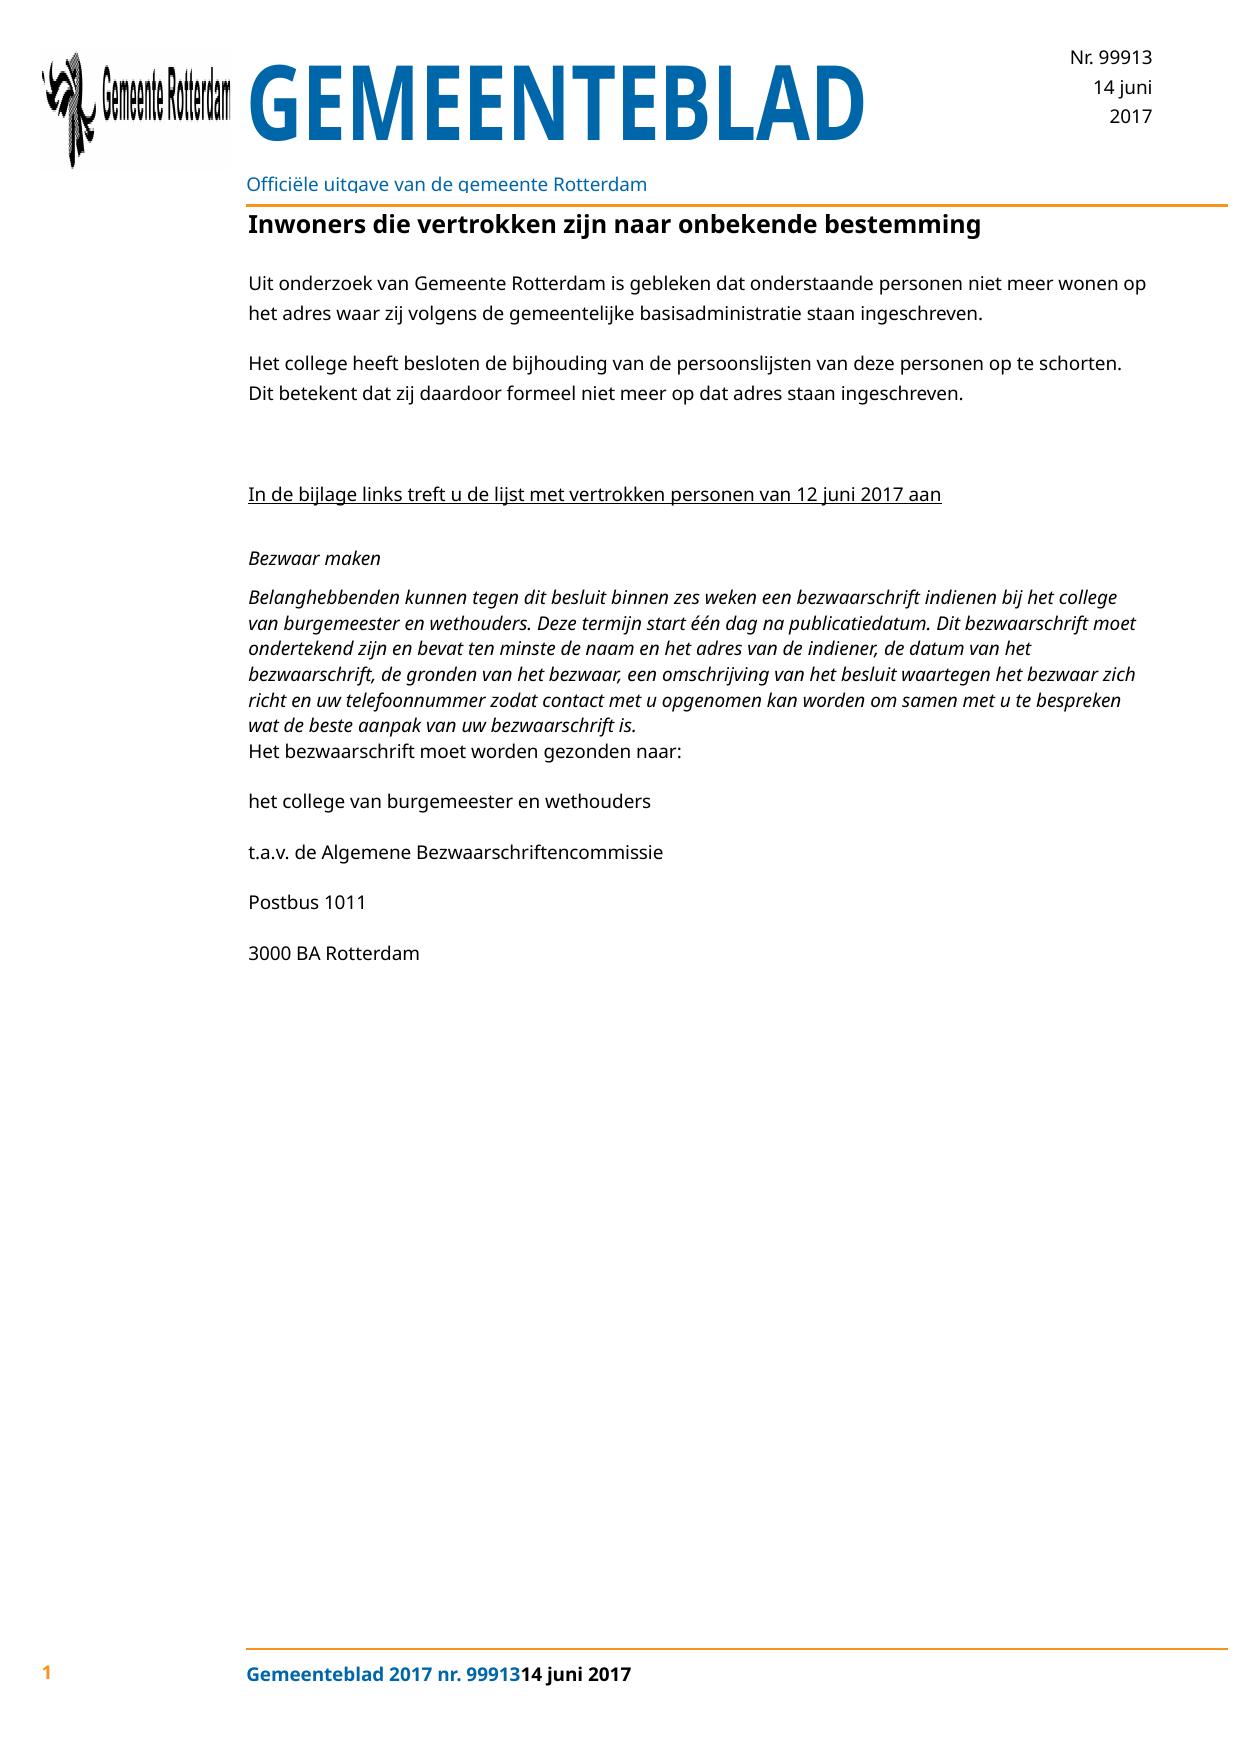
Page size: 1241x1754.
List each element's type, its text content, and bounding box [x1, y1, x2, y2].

text Bezwaar maken [248, 545, 1152, 570]
text In de bijlage links treft u de lijst met vertrokken personen van 12 juni 2017 aan [248, 481, 1152, 506]
text het college van burgemeester en wethouders [248, 789, 1152, 814]
text Belanghebbenden kunnen tegen dit besluit binnen zes weken een bezwaarschrift indienen bij het college van burgemeester en wethouders. Deze termijn start één dag na publicatiedatum. Dit bezwaarschrift moet ondertekend zijn en bevat ten minste de naam en het adres van de indiener, de datum van het bezwaarschrift, de gronden van het bezwaar, een omschrijving van het besluit waartegen het bezwaar zich richt en uw telefoonnummer zodat contact met u opgenomen kan worden om samen met u te bespreken wat de beste aanpak van uw bezwaarschrift is. [248, 584, 1152, 738]
text 3000 BA Rotterdam [248, 940, 1152, 966]
text Het bezwaarschrift moet worden gezonden naar: [248, 738, 1152, 764]
text Het college heeft besloten de bijhouding van de persoonslijsten van deze personen op te schorten. Dit betekent dat zij daardoor formeel niet meer op dat adres staan ingeschreven. [248, 350, 1152, 406]
text t.a.v. de Algemene Bezwaarschriftencommissie [248, 839, 1152, 865]
text Inwoners die vertrokken zijn naar onbekende bestemming [248, 207, 1152, 241]
text Uit onderzoek van Gemeente Rotterdam is gebleken dat onderstaande personen niet meer wonen op het adres waar zij volgens de gemeentelijke basisadministratie staan ingeschreven. [248, 270, 1152, 326]
text Postbus 1011 [248, 889, 1152, 915]
picture [41, 47, 231, 172]
